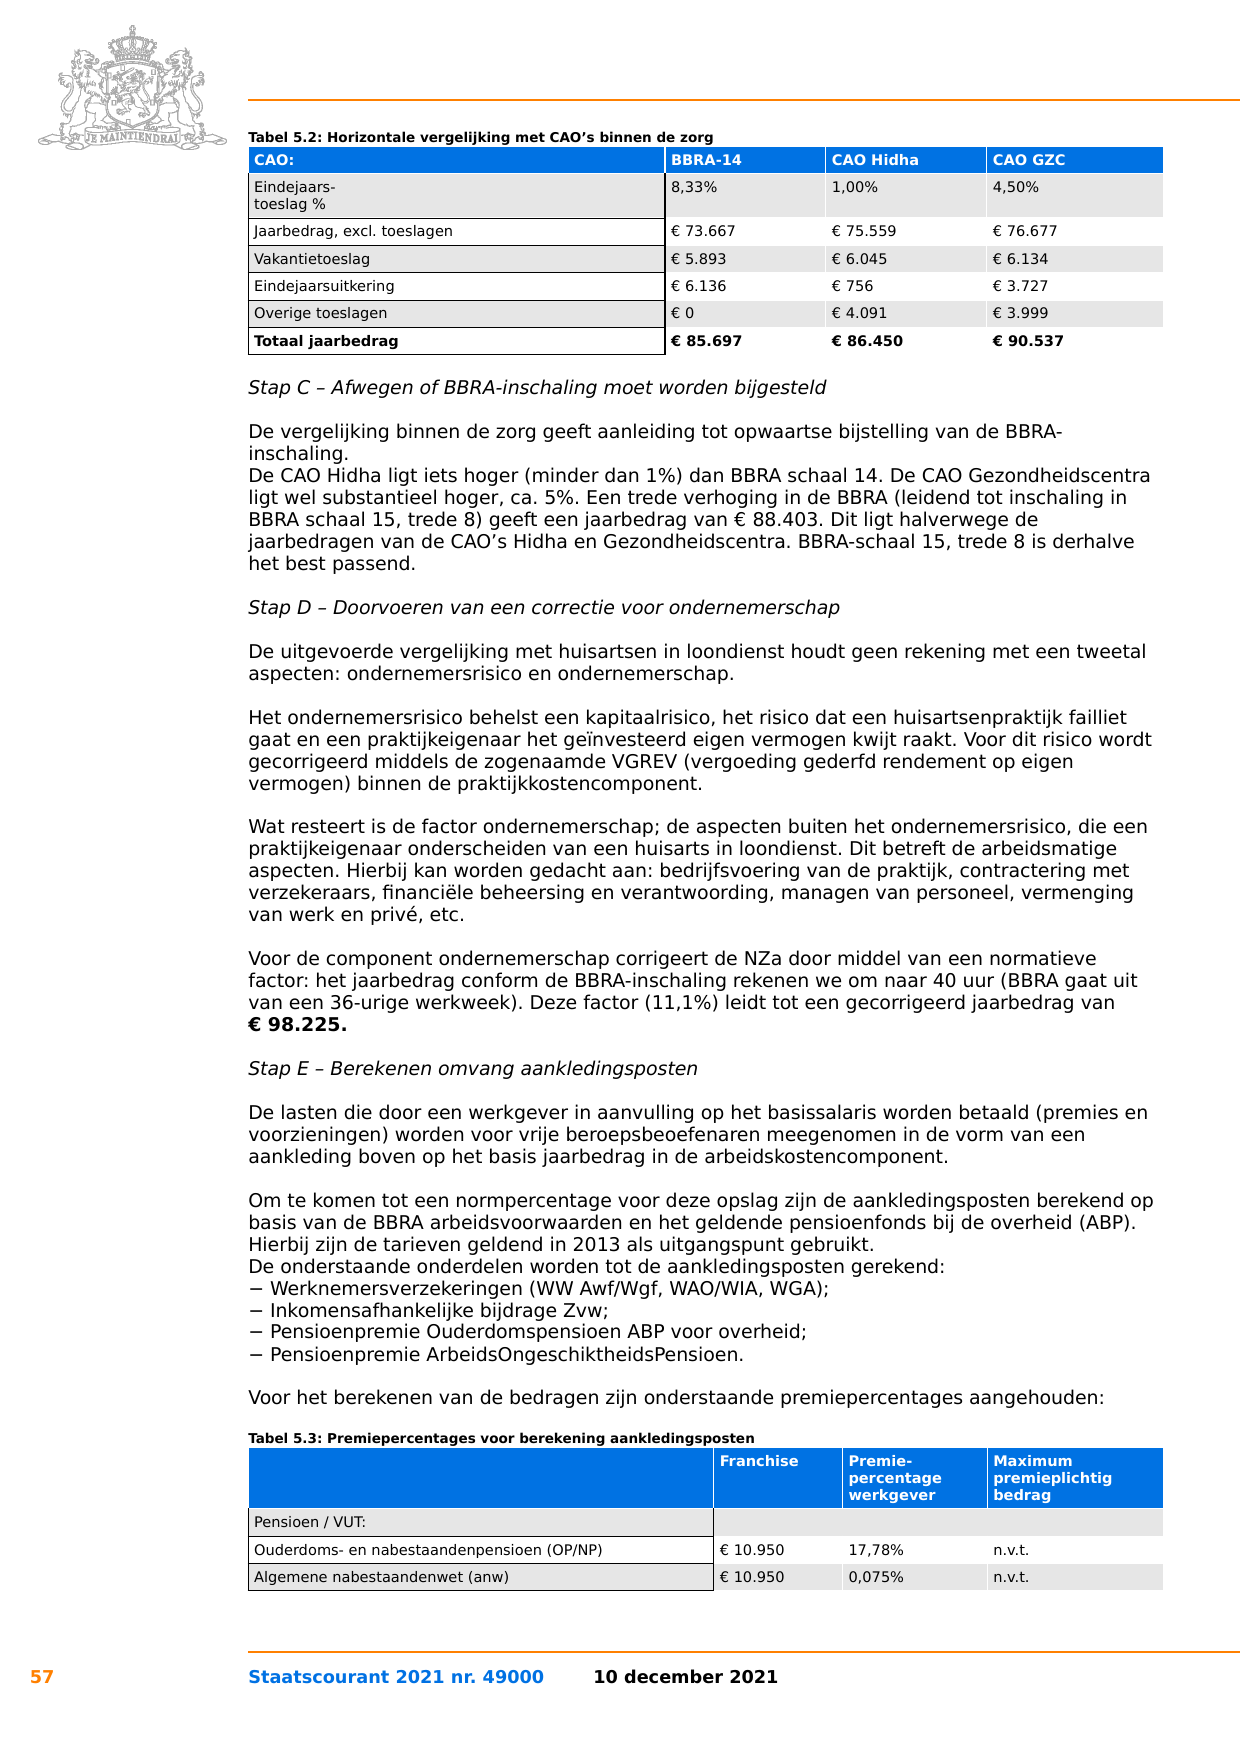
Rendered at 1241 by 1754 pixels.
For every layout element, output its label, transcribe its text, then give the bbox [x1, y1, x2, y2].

table_cell € 6.134 [987, 246, 1163, 272]
table_cell € 10.950 [714, 1537, 842, 1563]
picture [38, 25, 227, 150]
table_cell CAO Hidha [826, 147, 986, 173]
table_cell Totaal jaarbedrag [249, 328, 664, 354]
table_cell 17,78% [843, 1537, 987, 1563]
table_cell n.v.t. [988, 1537, 1163, 1563]
table_cell [714, 1509, 1163, 1536]
table_cell € 90.537 [987, 328, 1163, 354]
table_cell € 76.677 [987, 219, 1163, 245]
table_cell € 85.697 [666, 328, 825, 354]
text Het ondernemersrisico behelst een kapitaalrisico, het risico dat een huisartsenpraktijk failliet gaat en een praktijkeigenaar het geïnvesteerd eigen vermogen kwijt raakt. Voor dit risico wordt gecorrigeerd middels de zogenaamde VGREV (vergoeding gederfd rendement op eigen vermogen) binnen de praktijkkostencomponent. [248, 707, 1163, 794]
table_cell 0,075% [843, 1564, 987, 1590]
table_cell Algemene nabestaandenwet (anw) [249, 1564, 713, 1590]
text − Inkomensafhankelijke bijdrage Zvw; [248, 1299, 1163, 1321]
text De vergelijking binnen de zorg geeft aanleiding tot opwaartse bijstelling van de BBRA-inschaling. [248, 421, 1163, 465]
text Voor het berekenen van de bedragen zijn onderstaande premiepercentages aangehouden: [248, 1387, 1163, 1409]
table_cell n.v.t. [988, 1564, 1163, 1590]
table_cell € 4.091 [826, 301, 986, 327]
table_cell BBRA-14 [666, 147, 825, 173]
table_cell Franchise [714, 1448, 842, 1508]
table_cell CAO: [249, 147, 664, 173]
table_cell Maximum premieplichtig bedrag [988, 1448, 1163, 1508]
table_cell Pensioen / VUT: [249, 1509, 713, 1536]
text − Werknemersverzekeringen (WW Awf/Wgf, WAO/WIA, WGA); [248, 1277, 1163, 1299]
table_cell € 75.559 [826, 219, 986, 245]
table_cell € 756 [826, 273, 986, 299]
table_header Tabel 5.2: Horizontale vergelijking met CAO’s binnen de zorg [248, 130, 1163, 146]
text Om te komen tot een normpercentage voor deze opslag zijn de aankledingsposten berekend op basis van de BBRA arbeidsvoorwaarden en het geldende pensioenfonds bij de overheid (ABP). Hierbij zijn de tarieven geldend in 2013 als uitgangspunt gebruikt. [248, 1189, 1163, 1256]
text De onderstaande onderdelen worden tot de aankledingsposten gerekend: [248, 1256, 1163, 1277]
text − Pensioenpremie Ouderdomspensioen ABP voor overheid; [248, 1321, 1163, 1343]
text − Pensioenpremie ArbeidsOngeschiktheidsPensioen. [248, 1343, 1163, 1365]
table_cell CAO GZC [987, 147, 1163, 173]
table_cell € 6.045 [826, 246, 986, 272]
table_cell € 3.727 [987, 273, 1163, 299]
table_cell Premie-percentage werkgever [843, 1448, 987, 1508]
table_cell € 86.450 [826, 328, 986, 354]
table_cell € 10.950 [714, 1564, 842, 1590]
table_cell Ouderdoms- en nabestaandenpensioen (OP/NP) [249, 1537, 713, 1563]
table_cell Eindejaars- toeslag % [249, 174, 664, 217]
table_cell 1,00% [826, 174, 986, 217]
table_cell 4,50% [987, 174, 1163, 217]
table_header Tabel 5.3: Premiepercentages voor berekening aankledingsposten [248, 1431, 1163, 1447]
text De lasten die door een werkgever in aanvulling op het basissalaris worden betaald (premies en voorzieningen) worden voor vrije beroepsbeoefenaren meegenomen in de vorm van een aankleding boven op het basis jaarbedrag in de arbeidskostencomponent. [248, 1102, 1163, 1168]
text De CAO Hidha ligt iets hoger (minder dan 1%) dan BBRA schaal 14. De CAO Gezondheidscentra ligt wel substantieel hoger, ca. 5%. Een trede verhoging in de BBRA (leidend tot inschaling in BBRA schaal 15, trede 8) geeft een jaarbedrag van € 88.403. Dit ligt halverwege de jaarbedragen van de CAO’s Hidha en Gezondheidscentra. BBRA-schaal 15, trede 8 is derhalve het best passend. [248, 465, 1163, 575]
subtitle Stap D – Doorvoeren van een correctie voor ondernemerschap [248, 597, 1163, 619]
table_cell € 0 [666, 301, 825, 327]
table_cell [249, 1448, 713, 1508]
text Wat resteert is de factor ondernemerschap; de aspecten buiten het ondernemersrisico, die een praktijkeigenaar onderscheiden van een huisarts in loondienst. Dit betreft de arbeidsmatige aspecten. Hierbij kan worden gedacht aan: bedrijfsvoering van de praktijk, contractering met verzekeraars, financiële beheersing en verantwoording, managen van personeel, vermenging van werk en privé, etc. [248, 816, 1163, 926]
table_cell € 6.136 [666, 273, 825, 299]
table_cell 8,33% [666, 174, 825, 217]
table_cell € 73.667 [666, 219, 825, 245]
text De uitgevoerde vergelijking met huisartsen in loondienst houdt geen rekening met een tweetal aspecten: ondernemersrisico en ondernemerschap. [248, 641, 1163, 685]
table_cell € 5.893 [666, 246, 825, 272]
table_cell Overige toeslagen [249, 301, 664, 327]
subtitle Stap C – Afwegen of BBRA-inschaling moet worden bijgesteld [248, 377, 1163, 399]
table_cell Eindejaarsuitkering [249, 273, 664, 299]
table_cell Jaarbedrag, excl. toeslagen [249, 219, 664, 245]
text Voor de component ondernemerschap corrigeert de NZa door middel van een normatieve factor: het jaarbedrag conform de BBRA-inschaling rekenen we om naar 40 uur (BBRA gaat uit van een 36-urige werkweek). Deze factor (11,1%) leidt tot een gecorrigeerd jaarbedrag van € 98.225. [248, 948, 1163, 1036]
table_cell € 3.999 [987, 301, 1163, 327]
table_cell Vakantietoeslag [249, 246, 664, 272]
subtitle Stap E – Berekenen omvang aankledingsposten [248, 1058, 1163, 1080]
